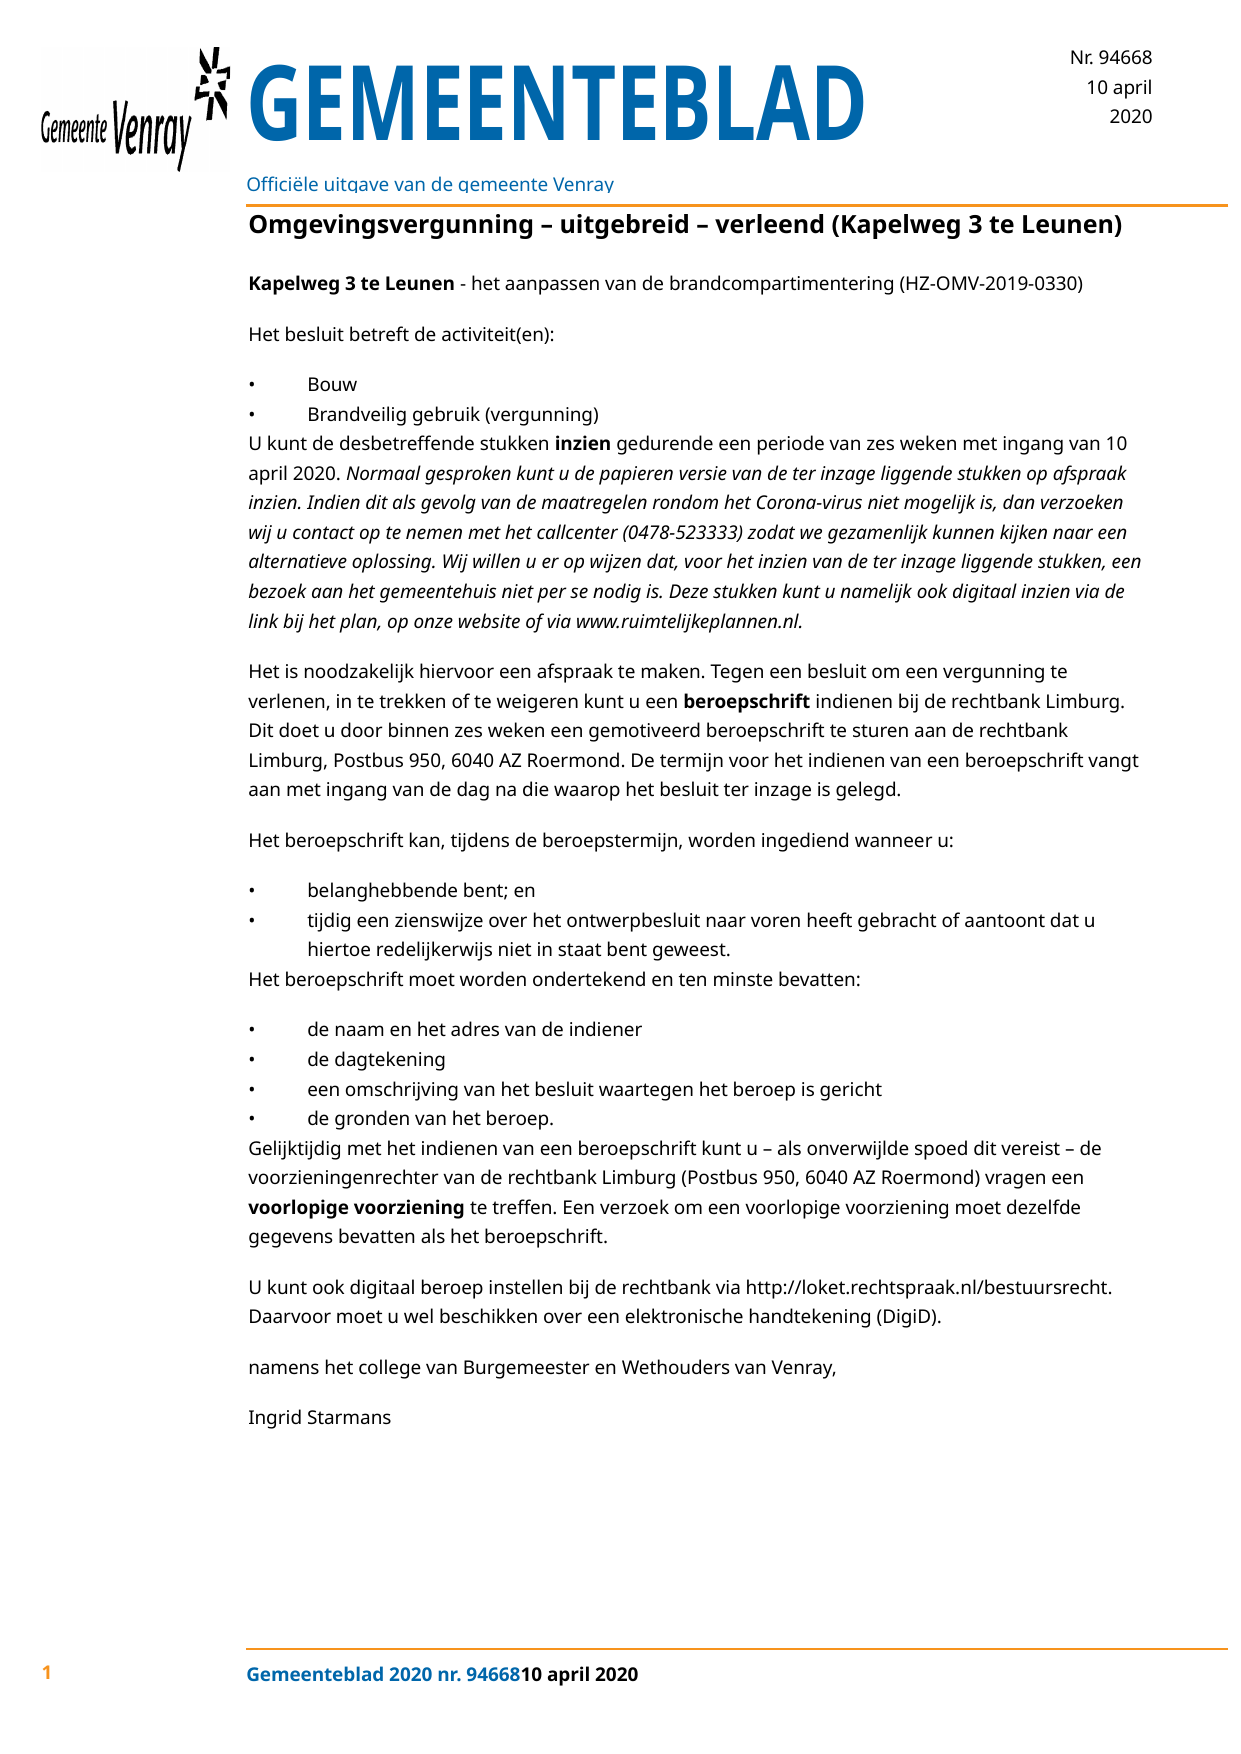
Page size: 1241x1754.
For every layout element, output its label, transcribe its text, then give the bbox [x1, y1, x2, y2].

list Brandveilig gebruik (vergunning) [248, 401, 1152, 426]
list tijdig een zienswijze over het ontwerpbesluit naar voren heeft gebracht of aantoont dat u hiertoe redelijkerwijs niet in staat bent geweest. [248, 907, 1152, 962]
text Het beroepschrift moet worden ondertekend en ten minste bevatten: [248, 966, 1152, 992]
text Omgevingsvergunning – uitgebreid – verleend (Kapelweg 3 te Leunen) [248, 207, 1152, 241]
list Bouw [248, 371, 1152, 397]
list de gronden van het beroep. [248, 1105, 1152, 1131]
list de dagtekening [248, 1046, 1152, 1072]
text Het besluit betreft de activiteit(en): [248, 321, 1152, 346]
text U kunt ook digitaal beroep instellen bij de rechtbank via http://loket.rechtspraak.nl/bestuursrecht. Daarvoor moet u wel beschikken over een elektronische handtekening (DigiD). [248, 1274, 1152, 1329]
text Kapelweg 3 te Leunen - het aanpassen van de brandcompartimentering (HZ-OMV-2019-0330) [248, 270, 1152, 296]
list de naam en het adres van de indiener [248, 1017, 1152, 1042]
text U kunt de desbetreffende stukken inzien gedurende een periode van zes weken met ingang van 10 april 2020. Normaal gesproken kunt u de papieren versie van de ter inzage liggende stukken op afspraak inzien. Indien dit als gevolg van de maatregelen rondom het Corona-virus niet mogelijk is, dan verzoeken wij u contact op te nemen met het callcenter (0478-523333) zodat we gezamenlijk kunnen kijken naar een alternatieve oplossing. Wij willen u er op wijzen dat, voor het inzien van de ter inzage liggende stukken, een bezoek aan het gemeentehuis niet per se nodig is. Deze stukken kunt u namelijk ook digitaal inzien via de link bij het plan, op onze website of via www.ruimtelijkeplannen.nl. [248, 430, 1152, 633]
picture [41, 47, 231, 172]
text Gelijktijdig met het indienen van een beroepschrift kunt u – als onverwijlde spoed dit vereist – de voorzieningenrechter van de rechtbank Limburg (Postbus 950, 6040 AZ Roermond) vragen een voorlopige voorziening te treffen. Een verzoek om een voorlopige voorziening moet dezelfde gegevens bevatten als het beroepschrift. [248, 1135, 1152, 1249]
text Het beroepschrift kan, tijdens de beroepstermijn, worden ingediend wanneer u: [248, 827, 1152, 853]
list belanghebbende bent; en [248, 877, 1152, 903]
text namens het college van Burgemeester en Wethouders van Venray, [248, 1354, 1152, 1380]
text Het is noodzakelijk hiervoor een afspraak te maken. Tegen een besluit om een vergunning te verlenen, in te trekken of te weigeren kunt u een beroepschrift indienen bij de rechtbank Limburg. Dit doet u door binnen zes weken een gemotiveerd beroepschrift te sturen aan de rechtbank Limburg, Postbus 950, 6040 AZ Roermond. De termijn voor het indienen van een beroepschrift vangt aan met ingang van de dag na die waarop het besluit ter inzage is gelegd. [248, 658, 1152, 802]
list een omschrijving van het besluit waartegen het beroep is gericht [248, 1076, 1152, 1101]
text Ingrid Starmans [248, 1404, 1152, 1430]
